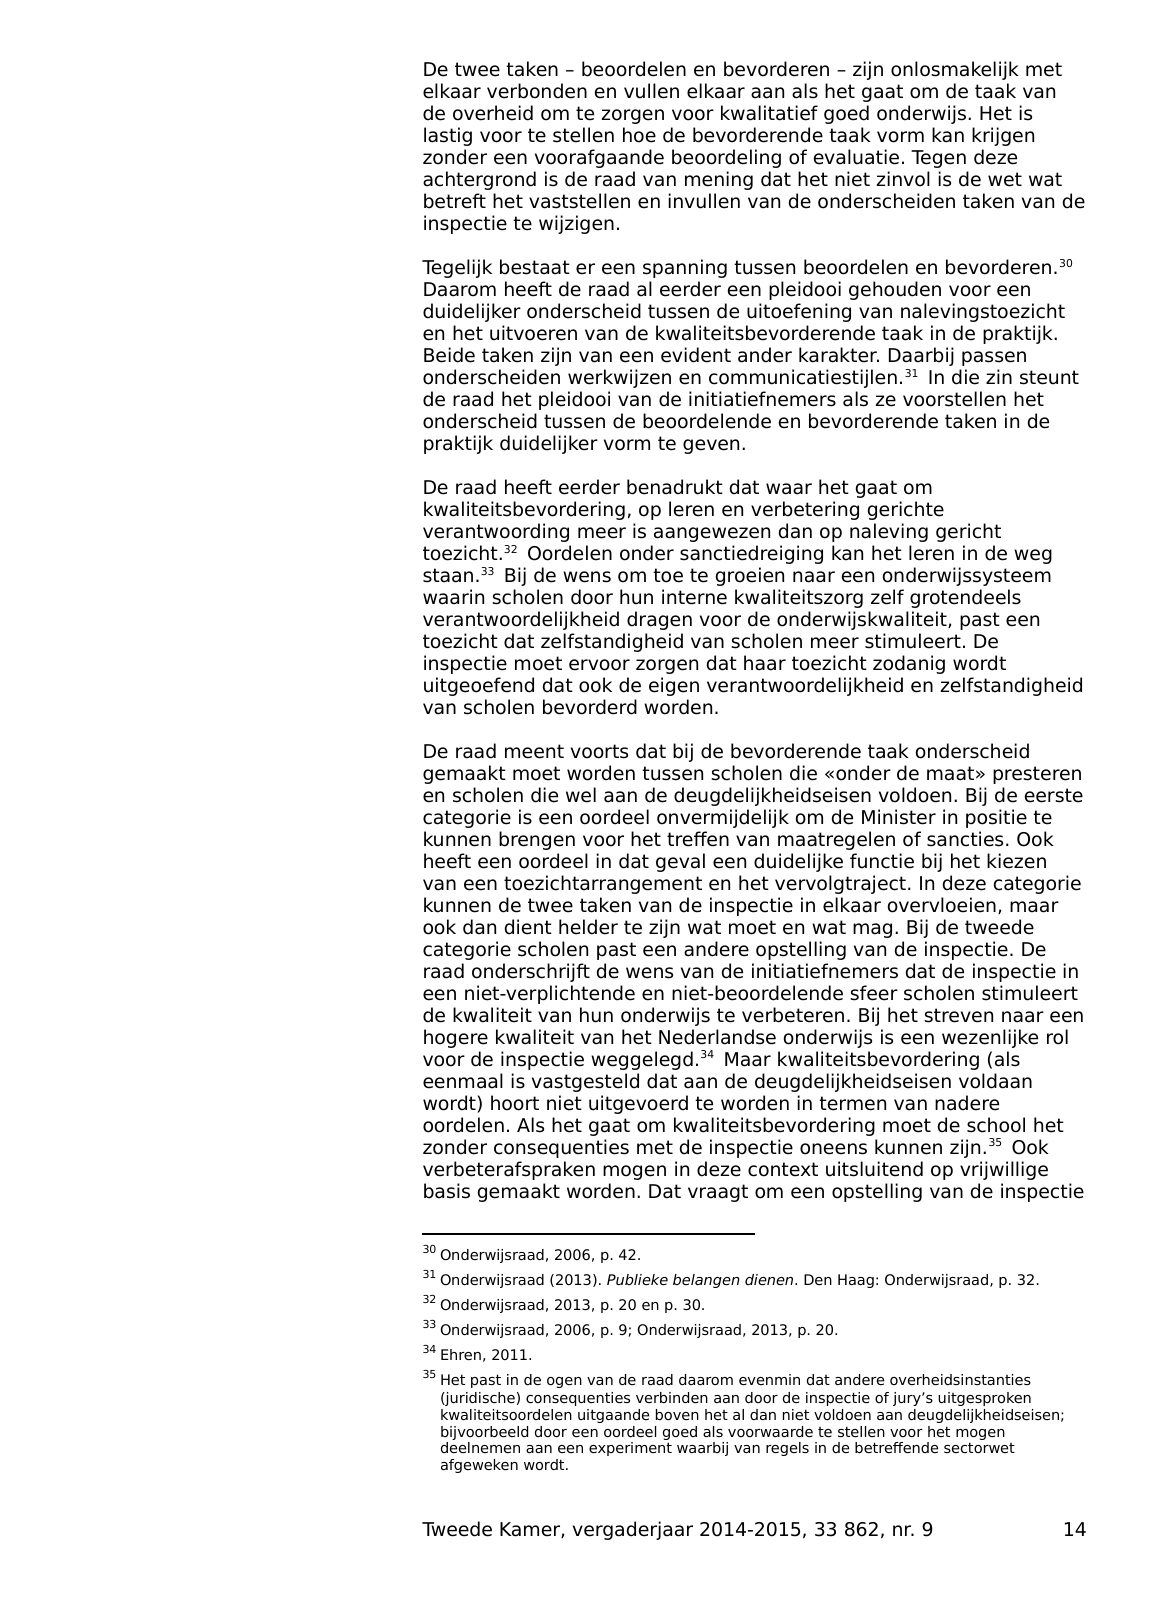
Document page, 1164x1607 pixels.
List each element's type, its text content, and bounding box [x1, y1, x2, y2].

text Onderwijsraad, 2013, p. 20 en p. 30. [422, 1293, 1087, 1315]
text De twee taken – beoordelen en bevorderen – zijn onlosmakelijk met elkaar verbonden en vullen elkaar aan als het gaat om de taak van de overheid om te zorgen voor kwalitatief goed onderwijs. Het is lastig voor te stellen hoe de bevorderende taak vorm kan krijgen zonder een voorafgaande beoordeling of evaluatie. Tegen deze achtergrond is de raad van mening dat het niet zinvol is de wet wat betreft het vaststellen en invullen van de onderscheiden taken van de inspectie te wijzigen. [422, 59, 1087, 235]
text Tegelijk bestaat er een spanning tussen beoordelen en bevorderen. Daarom heeft de raad al eerder een pleidooi gehouden voor een duidelijker onderscheid tussen de uitoefening van nalevingstoezicht en het uitvoeren van de kwaliteitsbevorderende taak in de praktijk. Beide taken zijn van een evident ander karakter. Daarbij passen onderscheiden werkwijzen en communicatiestijlen. In die zin steunt de raad het pleidooi van de initiatiefnemers als ze voorstellen het onderscheid tussen de beoordelende en bevorderende taken in de praktijk duidelijker vorm te geven. [422, 257, 1087, 455]
text Onderwijsraad, 2006, p. 42. [422, 1243, 1087, 1265]
text De raad meent voorts dat bij de bevorderende taak onderscheid gemaakt moet worden tussen scholen die «onder de maat» presteren en scholen die wel aan de deugdelijkheidseisen voldoen. Bij de eerste categorie is een oordeel onvermijdelijk om de Minister in positie te kunnen brengen voor het treffen van maatregelen of sancties. Ook heeft een oordeel in dat geval een duidelijke functie bij het kiezen van een toezichtarrangement en het vervolgtraject. In deze categorie kunnen de twee taken van de inspectie in elkaar overvloeien, maar ook dan dient helder te zijn wat moet en wat mag. Bij de tweede categorie scholen past een andere opstelling van de inspectie. De raad onderschrijft de wens van de initiatiefnemers dat de inspectie in een niet-verplichtende en niet-beoordelende sfeer scholen stimuleert de kwaliteit van hun onderwijs te verbeteren. Bij het streven naar een hogere kwaliteit van het Nederlandse onderwijs is een wezenlijke rol voor de inspectie weggelegd. Maar kwaliteitsbevordering (als eenmaal is vastgesteld dat aan de deugdelijkheidseisen voldaan wordt) hoort niet uitgevoerd te worden in termen van nadere oordelen. Als het gaat om kwaliteitsbevordering moet de school het zonder consequenties met de inspectie oneens kunnen zijn. Ook verbeterafspraken mogen in deze context uitsluitend op vrijwillige basis gemaakt worden. Dat vraagt om een opstelling van de inspectie [422, 741, 1087, 1203]
text Onderwijsraad, 2006, p. 9; Onderwijsraad, 2013, p. 20. [422, 1318, 1087, 1340]
text Onderwijsraad (2013). Publieke belangen dienen. Den Haag: Onderwijsraad, p. 32. [422, 1268, 1087, 1290]
text Ehren, 2011. [422, 1343, 1087, 1365]
text Het past in de ogen van de raad daarom evenmin dat andere overheidsinstanties (juridische) consequenties verbinden aan door de inspectie of jury’s uitgesproken kwaliteitsoordelen uitgaande boven het al dan niet voldoen aan deugdelijkheidseisen; bijvoorbeeld door een oordeel goed als voorwaarde te stellen voor het mogen deelnemen aan een experiment waarbij van regels in de betreffende sectorwet afgeweken wordt. [422, 1368, 1087, 1474]
text De raad heeft eerder benadrukt dat waar het gaat om kwaliteitsbevordering, op leren en verbetering gerichte verantwoording meer is aangewezen dan op naleving gericht toezicht. Oordelen onder sanctiedreiging kan het leren in de weg staan. Bij de wens om toe te groeien naar een onderwijssysteem waarin scholen door hun interne kwaliteitszorg zelf grotendeels verantwoordelijkheid dragen voor de onderwijskwaliteit, past een toezicht dat zelfstandigheid van scholen meer stimuleert. De inspectie moet ervoor zorgen dat haar toezicht zodanig wordt uitgeoefend dat ook de eigen verantwoordelijkheid en zelfstandigheid van scholen bevorderd worden. [422, 477, 1087, 719]
